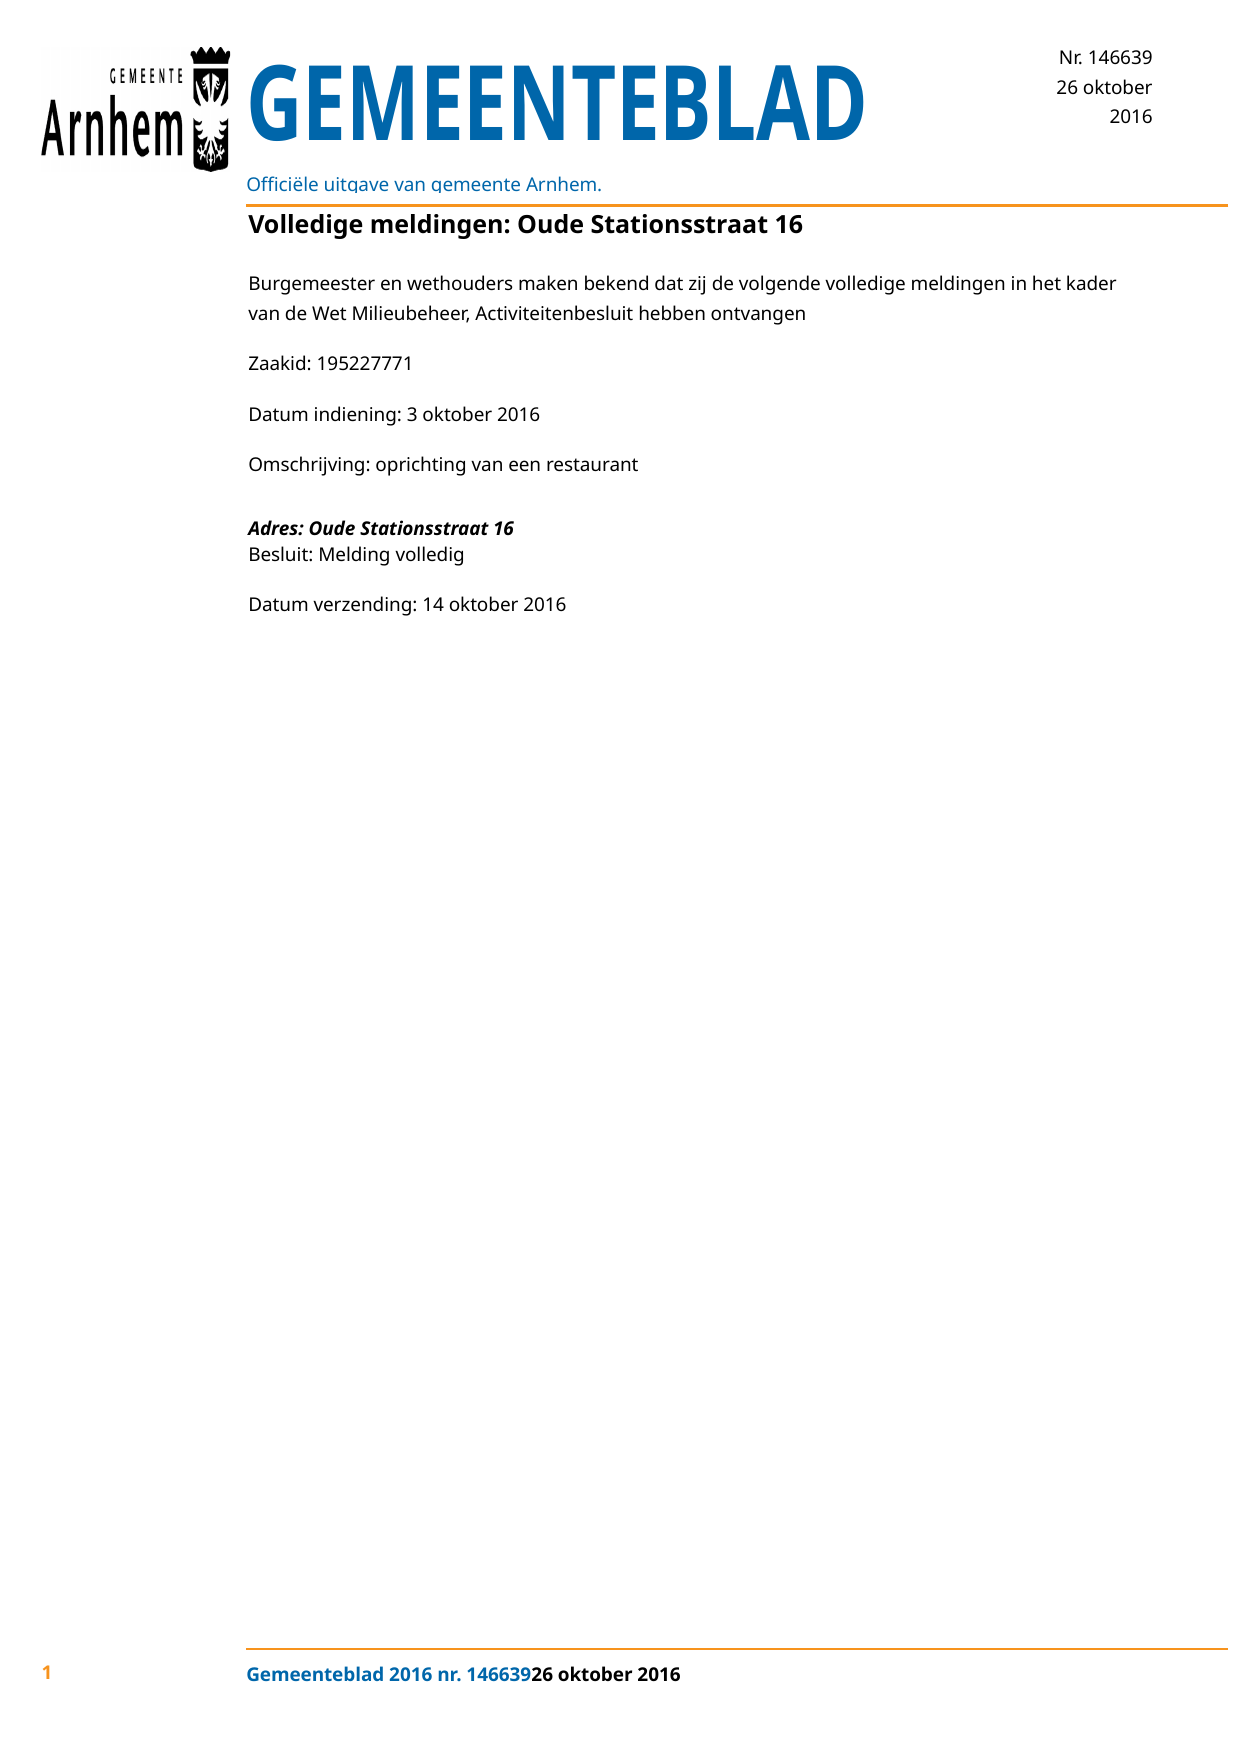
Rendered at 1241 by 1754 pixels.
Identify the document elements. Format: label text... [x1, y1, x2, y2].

text Datum verzending: 14 oktober 2016 [248, 591, 1152, 617]
text Burgemeester en wethouders maken bekend dat zij de volgende volledige meldingen in het kader van de Wet Milieubeheer, Activiteitenbesluit hebben ontvangen [248, 270, 1152, 326]
text Datum indiening: 3 oktober 2016 [248, 401, 1152, 426]
text Omschrijving: oprichting van een restaurant [248, 451, 1152, 477]
text Zaakid: 195227771 [248, 350, 1152, 376]
picture [41, 47, 231, 172]
text Adres: Oude Stationsstraat 16 [248, 515, 1152, 541]
text Besluit: Melding volledig [248, 541, 1152, 567]
text Volledige meldingen: Oude Stationsstraat 16 [248, 207, 1152, 241]
